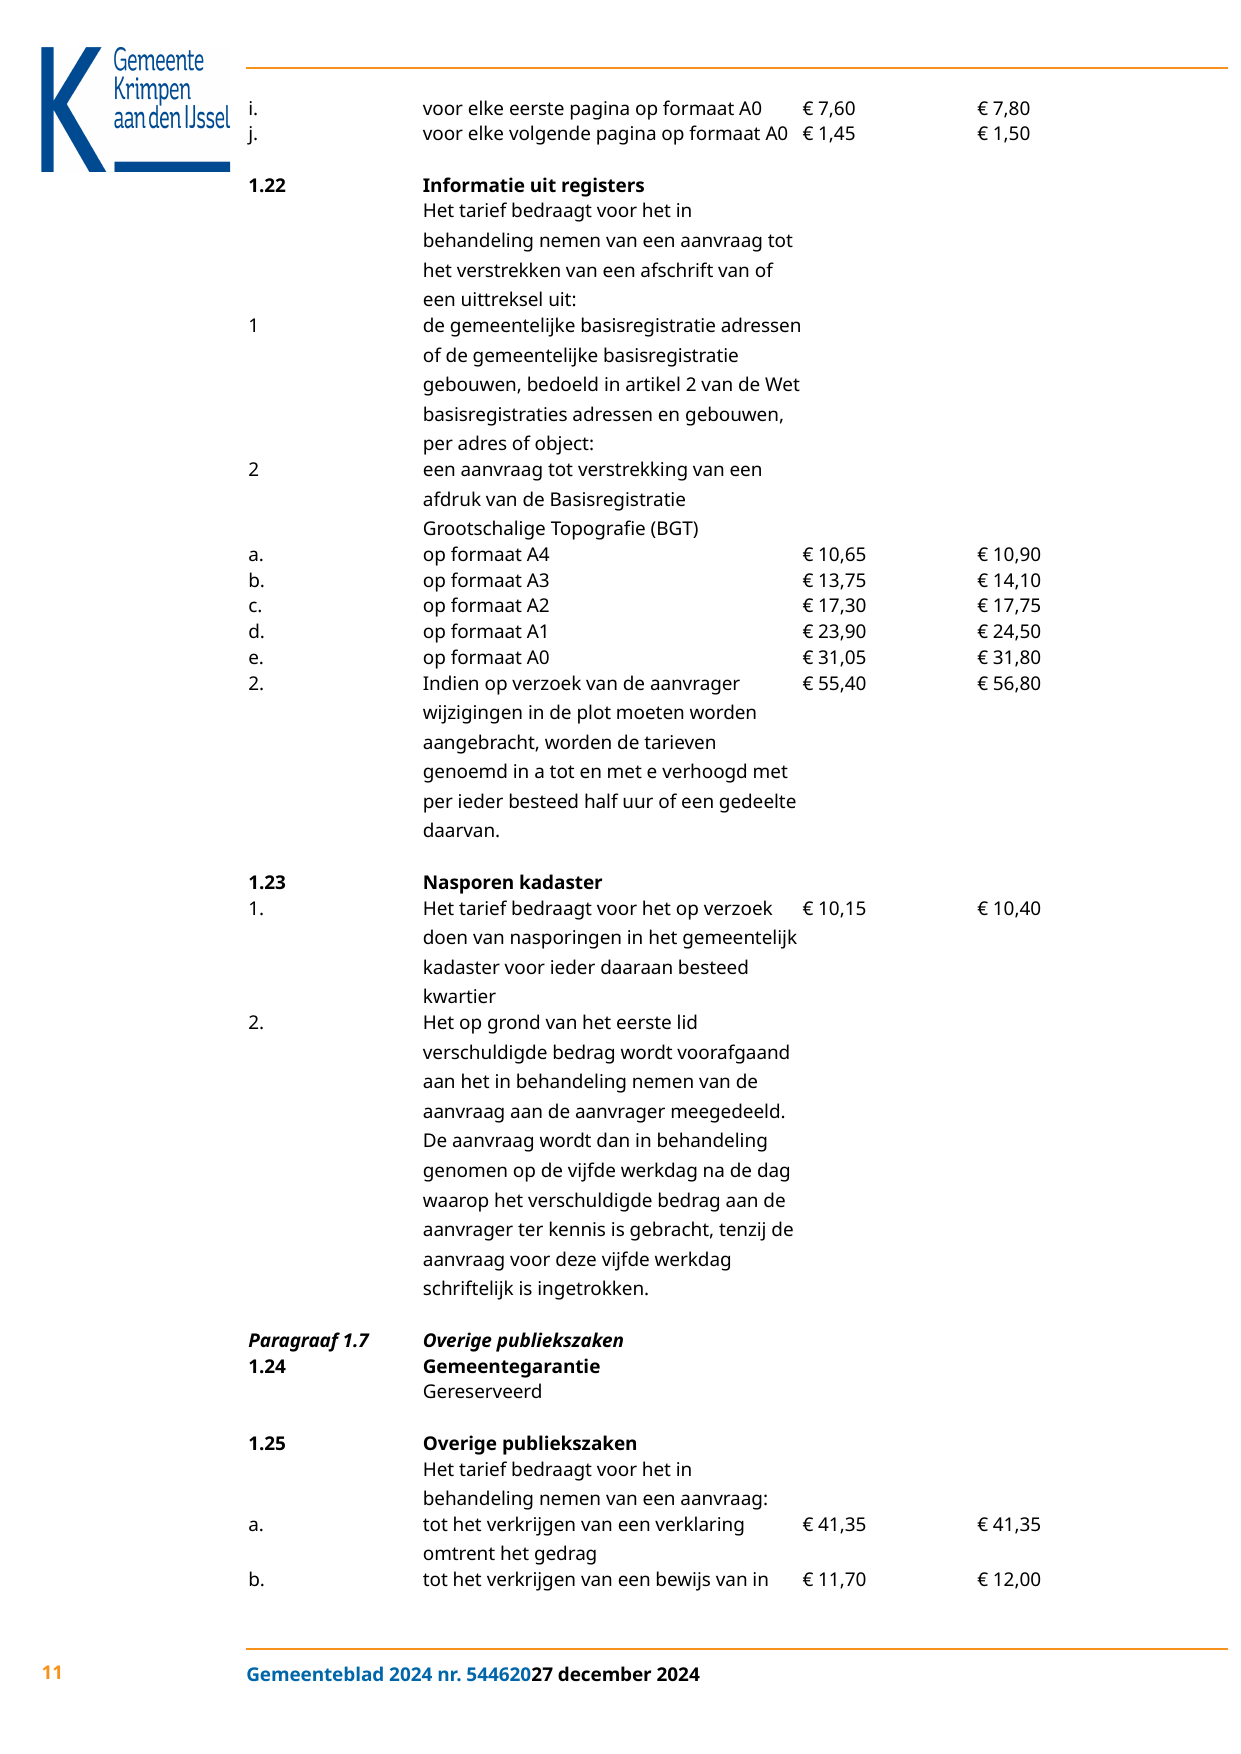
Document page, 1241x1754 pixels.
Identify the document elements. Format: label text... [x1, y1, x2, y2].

table_cell op formaat A4 [423, 541, 802, 567]
table_cell Gereserveerd [423, 1379, 802, 1404]
table_cell op formaat A0 [423, 644, 802, 670]
table_cell € 31,05 [802, 644, 977, 670]
table_cell Indien op verzoek van de aanvrager wijzigingen in de plot moeten worden aangebracht, worden de tarieven genoemd in a tot en met e verhoogd met per ieder besteed half uur of een gedeelte daarvan. [423, 670, 802, 843]
table_cell [802, 1353, 977, 1378]
table_cell Paragraaf 1.7 [248, 1327, 423, 1353]
table_cell € 7,80 [977, 95, 1152, 121]
table_cell Het tarief bedraagt voor het in behandeling nemen van een aanvraag: [423, 1456, 802, 1511]
table_cell [977, 1456, 1152, 1511]
table_cell € 17,30 [802, 593, 977, 618]
table_cell Gemeentegarantie [423, 1353, 802, 1378]
table_cell Nasporen kadaster [423, 869, 802, 895]
table_cell 1.23 [248, 869, 423, 895]
table_cell [977, 1327, 1152, 1353]
table_cell [802, 198, 977, 312]
table_cell € 41,35 [977, 1511, 1152, 1566]
table_cell Het tarief bedraagt voor het op verzoek doen van nasporingen in het gemeentelijk kadaster voor ieder daaraan besteed kwartier [423, 895, 802, 1009]
table_cell [802, 1404, 977, 1430]
table_cell [802, 1301, 977, 1327]
table_cell b. [248, 567, 423, 593]
table_cell e. [248, 644, 423, 670]
table_cell [977, 1379, 1152, 1404]
table_cell € 10,90 [977, 541, 1152, 567]
table_cell [977, 456, 1152, 541]
table_cell [423, 146, 802, 172]
table_cell 1.22 [248, 172, 423, 198]
table_cell [423, 1301, 802, 1327]
table_cell tot het verkrijgen van een verklaring omtrent het gedrag [423, 1511, 802, 1566]
table_cell [423, 1404, 802, 1430]
table_cell [802, 456, 977, 541]
table_cell Het tarief bedraagt voor het in behandeling nemen van een aanvraag tot het verstrekken van een afschrift van of een uittreksel uit: [423, 198, 802, 312]
table_cell € 14,10 [977, 567, 1152, 593]
table_cell [423, 844, 802, 869]
table_cell [248, 1456, 423, 1511]
table_cell € 1,50 [977, 121, 1152, 146]
table_cell [248, 1301, 423, 1327]
table_cell [977, 172, 1152, 198]
table_cell een aanvraag tot verstrekking van een afdruk van de Basisregistratie Grootschalige Topografie (BGT) [423, 456, 802, 541]
table_cell € 55,40 [802, 670, 977, 843]
table_cell de gemeentelijke basisregistratie adressen of de gemeentelijke basisregistratie gebouwen, bedoeld in artikel 2 van de Wet basisregistraties adressen en gebouwen, per adres of object: [423, 312, 802, 456]
table_cell [802, 1327, 977, 1353]
table_cell [802, 1430, 977, 1456]
table_cell [977, 1430, 1152, 1456]
table_cell € 12,00 [977, 1566, 1152, 1592]
table_cell [248, 146, 423, 172]
table_cell d. [248, 618, 423, 644]
table_cell [977, 869, 1152, 895]
table_cell € 10,15 [802, 895, 977, 1009]
table_cell Informatie uit registers [423, 172, 802, 198]
table_cell € 23,90 [802, 618, 977, 644]
table_cell op formaat A2 [423, 593, 802, 618]
table_cell [802, 172, 977, 198]
table_cell a. [248, 1511, 423, 1566]
table_cell [802, 869, 977, 895]
table_cell [977, 1301, 1152, 1327]
table_cell [802, 1379, 977, 1404]
table_cell j. [248, 121, 423, 146]
table_cell op formaat A1 [423, 618, 802, 644]
table_cell voor elke volgende pagina op formaat A0 [423, 121, 802, 146]
table_cell 2 [248, 456, 423, 541]
table_cell [977, 146, 1152, 172]
table_cell [977, 1404, 1152, 1430]
table_cell [977, 198, 1152, 312]
table_cell 1. [248, 895, 423, 1009]
table_cell a. [248, 541, 423, 567]
table_cell 2. [248, 670, 423, 843]
table_cell € 13,75 [802, 567, 977, 593]
table_cell [977, 312, 1152, 456]
table_cell € 31,80 [977, 644, 1152, 670]
table_cell € 56,80 [977, 670, 1152, 843]
table_cell [977, 1353, 1152, 1378]
table_cell op formaat A3 [423, 567, 802, 593]
table_cell [802, 1009, 977, 1301]
table_cell € 17,75 [977, 593, 1152, 618]
table_cell Het op grond van het eerste lid verschuldigde bedrag wordt voorafgaand aan het in behandeling nemen van de aanvraag aan de aanvrager meegedeeld. De aanvraag wordt dan in behandeling genomen op de vijfde werkdag na de dag waarop het verschuldigde bedrag aan de aanvrager ter kennis is gebracht, tenzij de aanvraag voor deze vijfde werkdag schriftelijk is ingetrokken. [423, 1009, 802, 1301]
table_cell [977, 1009, 1152, 1301]
table_cell 1.24 [248, 1353, 423, 1378]
table_cell € 24,50 [977, 618, 1152, 644]
table_cell [802, 1456, 977, 1511]
table_cell 1 [248, 312, 423, 456]
table_cell Overige publiekszaken [423, 1430, 802, 1456]
table_cell € 11,70 [802, 1566, 977, 1592]
table_cell tot het verkrijgen van een bewijs van in [423, 1566, 802, 1592]
table_cell 2. [248, 1009, 423, 1301]
table_cell [248, 844, 423, 869]
table_cell [977, 844, 1152, 869]
table_cell [248, 1404, 423, 1430]
picture [41, 47, 231, 172]
table_cell [248, 198, 423, 312]
table_cell b. [248, 1566, 423, 1592]
table_cell € 7,60 [802, 95, 977, 121]
table_cell i. [248, 95, 423, 121]
table_cell 1.25 [248, 1430, 423, 1456]
table_cell c. [248, 593, 423, 618]
table_cell Overige publiekszaken [423, 1327, 802, 1353]
table_cell € 1,45 [802, 121, 977, 146]
table_cell [802, 844, 977, 869]
table_cell € 10,40 [977, 895, 1152, 1009]
table_cell [248, 1379, 423, 1404]
table_cell [802, 312, 977, 456]
table_cell voor elke eerste pagina op formaat A0 [423, 95, 802, 121]
table_cell [802, 146, 977, 172]
table_cell € 41,35 [802, 1511, 977, 1566]
table_cell € 10,65 [802, 541, 977, 567]
